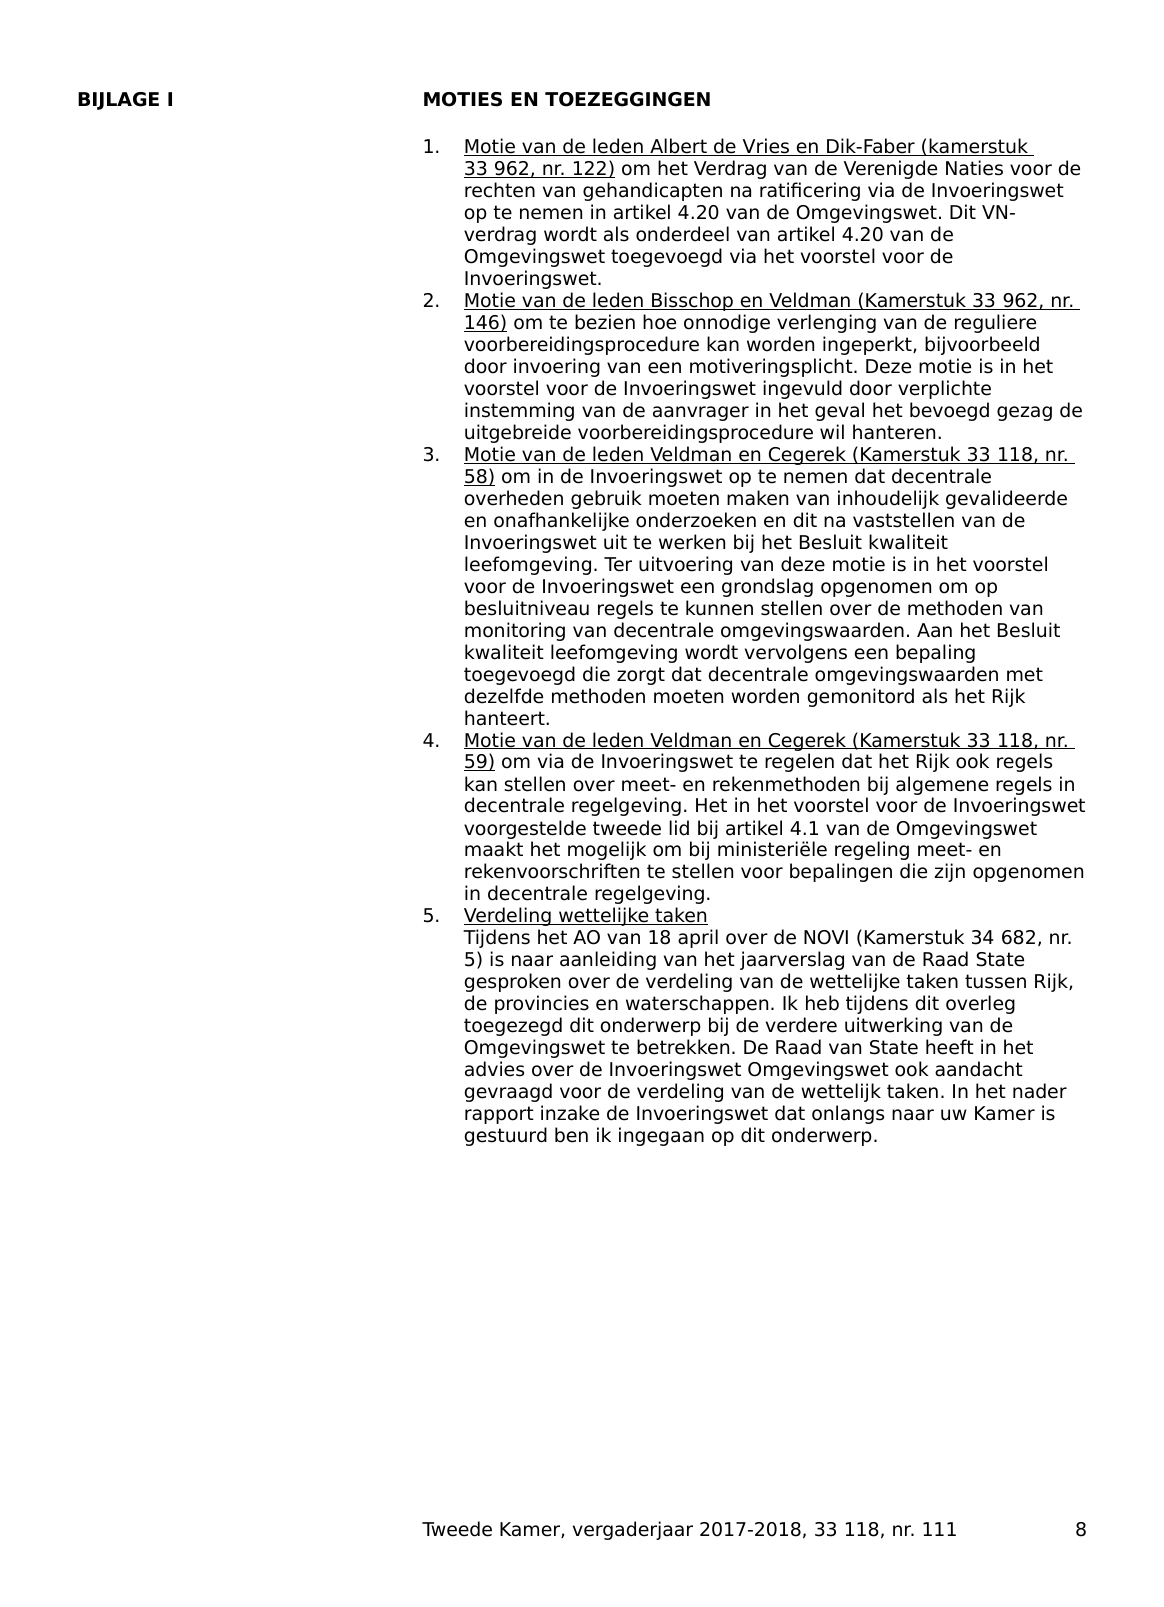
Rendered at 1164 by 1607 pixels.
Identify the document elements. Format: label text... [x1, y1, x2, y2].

text 4. Motie van de leden Veldman en Cegerek (Kamerstuk 33 118, nr. 59) om via de Invoeringswet te regelen dat het Rijk ook regels kan stellen over meet- en rekenmethoden bij algemene regels in decentrale regelgeving. Het in het voorstel voor de Invoeringswet voorgestelde tweede lid bij artikel 4.1 van de Omgevingswet maakt het mogelijk om bij ministeriële regeling meet- en rekenvoorschriften te stellen voor bepalingen die zijn opgenomen in decentrale regelgeving. [422, 729, 1087, 905]
text 2. Motie van de leden Bisschop en Veldman (Kamerstuk 33 962, nr. 146) om te bezien hoe onnodige verlenging van de reguliere voorbereidingsprocedure kan worden ingeperkt, bijvoorbeeld door invoering van een motiveringsplicht. Deze motie is in het voorstel voor de Invoeringswet ingevuld door verplichte instemming van de aanvrager in het geval het bevoegd gezag de uitgebreide voorbereidingsprocedure wil hanteren. [422, 290, 1087, 444]
text 5. Verdeling wettelijke taken [422, 905, 1087, 927]
subtitle BIJLAGE I MOTIES EN TOEZEGGINGEN [77, 89, 1087, 111]
text 1. Motie van de leden Albert de Vries en Dik-Faber (kamerstuk 33 962, nr. 122) om het Verdrag van de Verenigde Naties voor de rechten van gehandicapten na ratificering via de Invoeringswet op te nemen in artikel 4.20 van de Omgevingswet. Dit VN-verdrag wordt als onderdeel van artikel 4.20 van de Omgevingswet toegevoegd via het voorstel voor de Invoeringswet. [422, 136, 1087, 290]
text 3. Motie van de leden Veldman en Cegerek (Kamerstuk 33 118, nr. 58) om in de Invoeringswet op te nemen dat decentrale overheden gebruik moeten maken van inhoudelijk gevalideerde en onafhankelijke onderzoeken en dit na vaststellen van de Invoeringswet uit te werken bij het Besluit kwaliteit leefomgeving. Ter uitvoering van deze motie is in het voorstel voor de Invoeringswet een grondslag opgenomen om op besluitniveau regels te kunnen stellen over de methoden van monitoring van decentrale omgevingswaarden. Aan het Besluit kwaliteit leefomgeving wordt vervolgens een bepaling toegevoegd die zorgt dat decentrale omgevingswaarden met dezelfde methoden moeten worden gemonitord als het Rijk hanteert. [422, 444, 1087, 729]
text Tijdens het AO van 18 april over de NOVI (Kamerstuk 34 682, nr. 5) is naar aanleiding van het jaarverslag van de Raad State gesproken over de verdeling van de wettelijke taken tussen Rijk, de provincies en waterschappen. Ik heb tijdens dit overleg toegezegd dit onderwerp bij de verdere uitwerking van de Omgevingswet te betrekken. De Raad van State heeft in het advies over de Invoeringswet Omgevingswet ook aandacht gevraagd voor de verdeling van de wettelijk taken. In het nader rapport inzake de Invoeringswet dat onlangs naar uw Kamer is gestuurd ben ik ingegaan op dit onderwerp. [464, 927, 1087, 1147]
